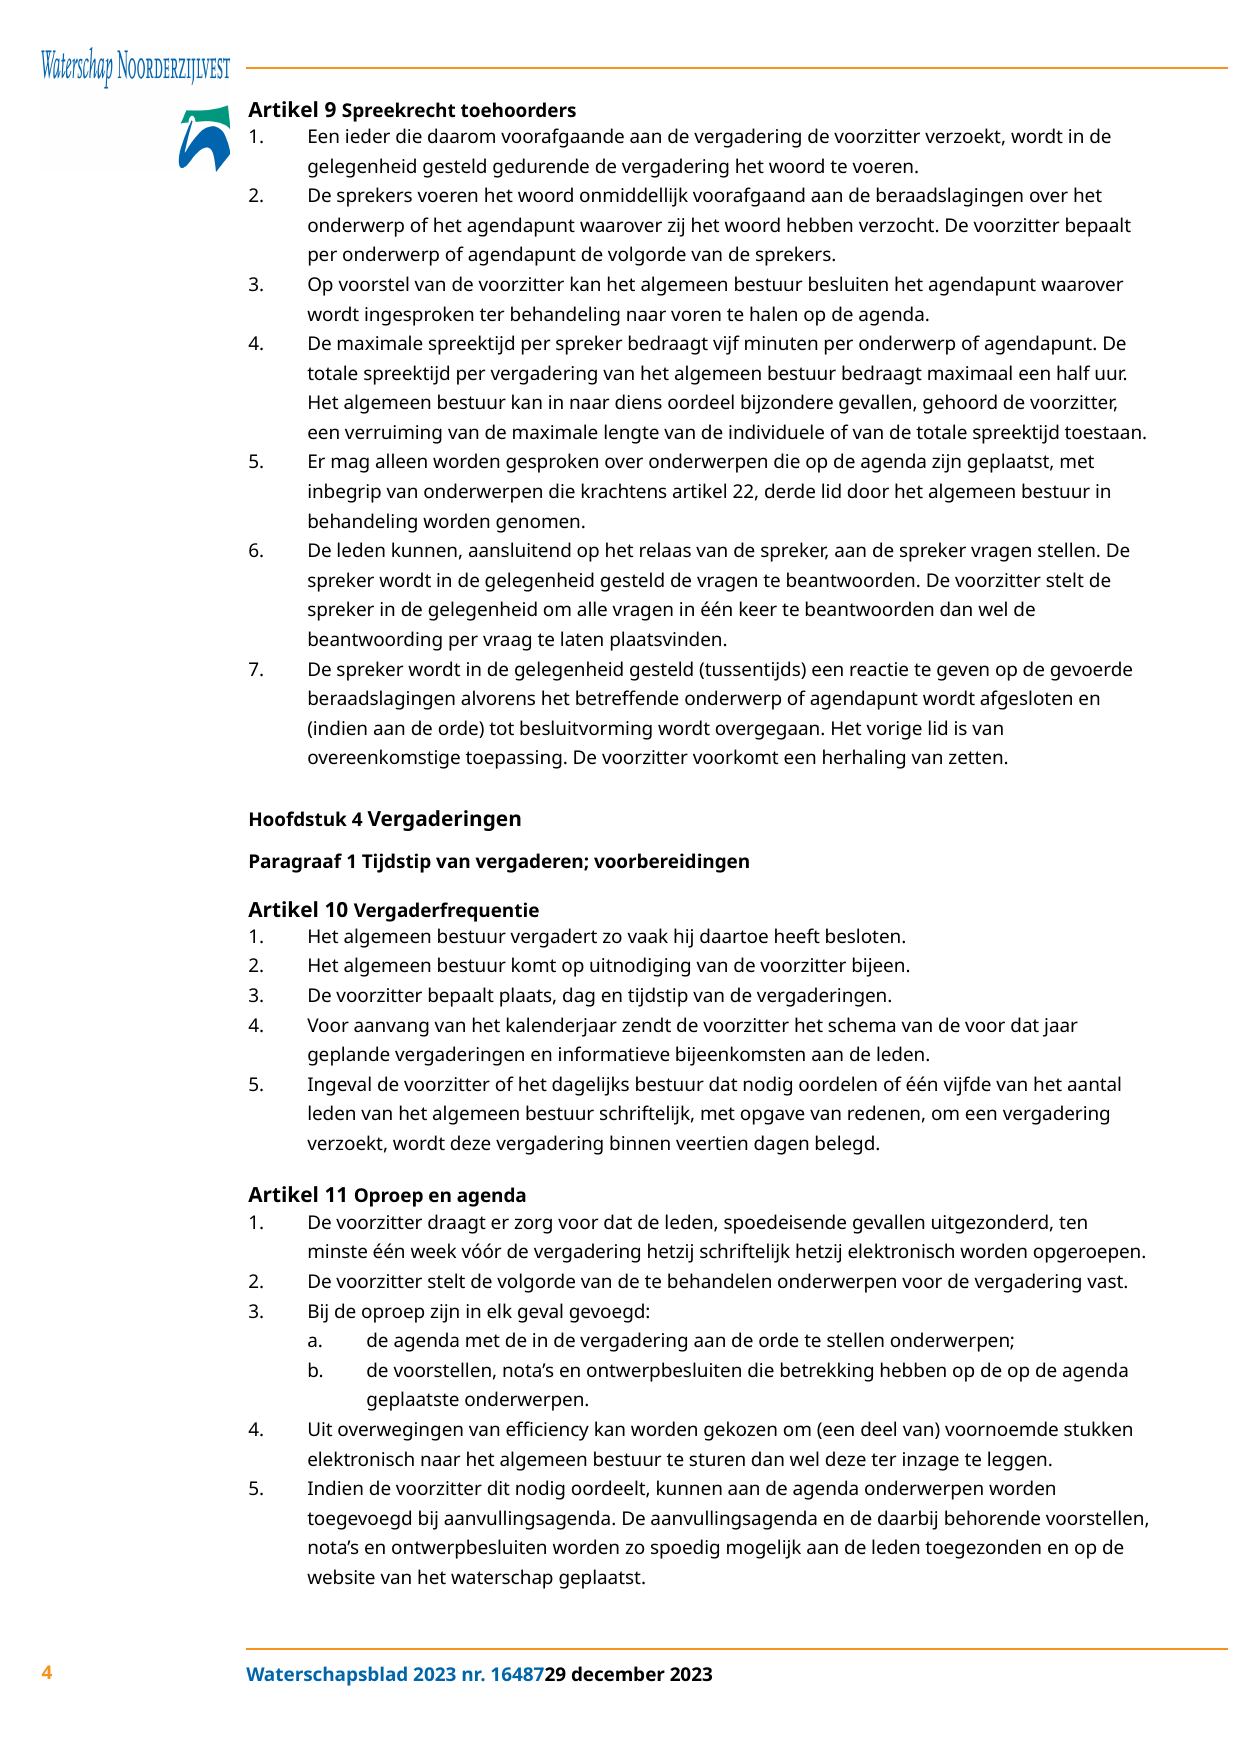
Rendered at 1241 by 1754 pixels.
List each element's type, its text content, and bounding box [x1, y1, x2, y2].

list Bij de oproep zijn in elk geval gevoegd: [248, 1298, 1152, 1323]
list De maximale spreektijd per spreker bedraagt vijf minuten per onderwerp of agendapunt. De totale spreektijd per vergadering van het algemeen bestuur bedraagt maximaal een half uur. Het algemeen bestuur kan in naar diens oordeel bijzondere gevallen, gehoord de voorzitter, een verruiming van de maximale lengte van de individuele of van de totale spreektijd toestaan. [248, 330, 1152, 445]
text Artikel 11 Oproep en agenda [248, 1181, 1152, 1209]
list De spreker wordt in de gelegenheid gesteld (tussentijds) een reactie te geven op de gevoerde beraadslagingen alvorens het betreffende onderwerp of agendapunt wordt afgesloten en (indien aan de orde) tot besluitvorming wordt overgegaan. Het vorige lid is van overeenkomstige toepassing. De voorzitter voorkomt een herhaling van zetten. [248, 656, 1152, 770]
list De sprekers voeren het woord onmiddellijk voorafgaand aan de beraadslagingen over het onderwerp of het agendapunt waarover zij het woord hebben verzocht. De voorzitter bepaalt per onderwerp of agendapunt de volgorde van de sprekers. [248, 182, 1152, 267]
list Voor aanvang van het kalenderjaar zendt de voorzitter het schema van de voor dat jaar geplande vergaderingen en informatieve bijeenkomsten aan de leden. [248, 1012, 1152, 1067]
list Er mag alleen worden gesproken over onderwerpen die op de agenda zijn geplaatst, met inbegrip van onderwerpen die krachtens artikel 22, derde lid door het algemeen bestuur in behandeling worden genomen. [248, 449, 1152, 533]
list Ingeval de voorzitter of het dagelijks bestuur dat nodig oordelen of één vijfde van het aantal leden van het algemeen bestuur schriftelijk, met opgave van redenen, om een vergadering verzoekt, wordt deze vergadering binnen veertien dagen belegd. [248, 1071, 1152, 1156]
list De voorzitter stelt de volgorde van de te behandelen onderwerpen voor de vergadering vast. [248, 1268, 1152, 1294]
list Indien de voorzitter dit nodig oordeelt, kunnen aan de agenda onderwerpen worden toegevoegd bij aanvullingsagenda. De aanvullingsagenda en de daarbij behorende voorstellen, nota’s en ontwerpbesluiten worden zo spoedig mogelijk aan de leden toegezonden en op de website van het waterschap geplaatst. [248, 1475, 1152, 1590]
list Uit overwegingen van efficiency kan worden gekozen om (een deel van) voornoemde stukken elektronisch naar het algemeen bestuur te sturen dan wel deze ter inzage te leggen. [248, 1416, 1152, 1471]
list De voorzitter bepaalt plaats, dag en tijdstip van de vergaderingen. [248, 982, 1152, 1008]
list De voorzitter draagt er zorg voor dat de leden, spoedeisende gevallen uitgezonderd, ten minste één week vóór de vergadering hetzij schriftelijk hetzij elektronisch worden opgeroepen. [248, 1209, 1152, 1264]
list Het algemeen bestuur vergadert zo vaak hij daartoe heeft besloten. [248, 923, 1152, 949]
text Artikel 10 Vergaderfrequentie [248, 895, 1152, 923]
list Op voorstel van de voorzitter kan het algemeen bestuur besluiten het agendapunt waarover wordt ingesproken ter behandeling naar voren te halen op de agenda. [248, 271, 1152, 326]
list de voorstellen, nota’s en ontwerpbesluiten die betrekking hebben op de op de agenda geplaatste onderwerpen. [307, 1357, 1152, 1412]
list De leden kunnen, aansluitend op het relaas van de spreker, aan de spreker vragen stellen. De spreker wordt in de gelegenheid gesteld de vragen te beantwoorden. De voorzitter stelt de spreker in de gelegenheid om alle vragen in één keer te beantwoorden dan wel de beantwoording per vraag te laten plaatsvinden. [248, 537, 1152, 652]
list Een ieder die daarom voorafgaande aan de vergadering de voorzitter verzoekt, wordt in de gelegenheid gesteld gedurende de vergadering het woord te voeren. [248, 123, 1152, 178]
text Artikel 9 Spreekrecht toehoorders [248, 95, 1152, 123]
text Paragraaf 1 Tijdstip van vergaderen; voorbereidingen [248, 848, 1152, 874]
text Hoofdstuk 4 Vergaderingen [248, 804, 1152, 832]
picture [41, 47, 231, 172]
list de agenda met de in de vergadering aan de orde te stellen onderwerpen; [307, 1327, 1152, 1353]
list Het algemeen bestuur komt op uitnodiging van de voorzitter bijeen. [248, 953, 1152, 978]
